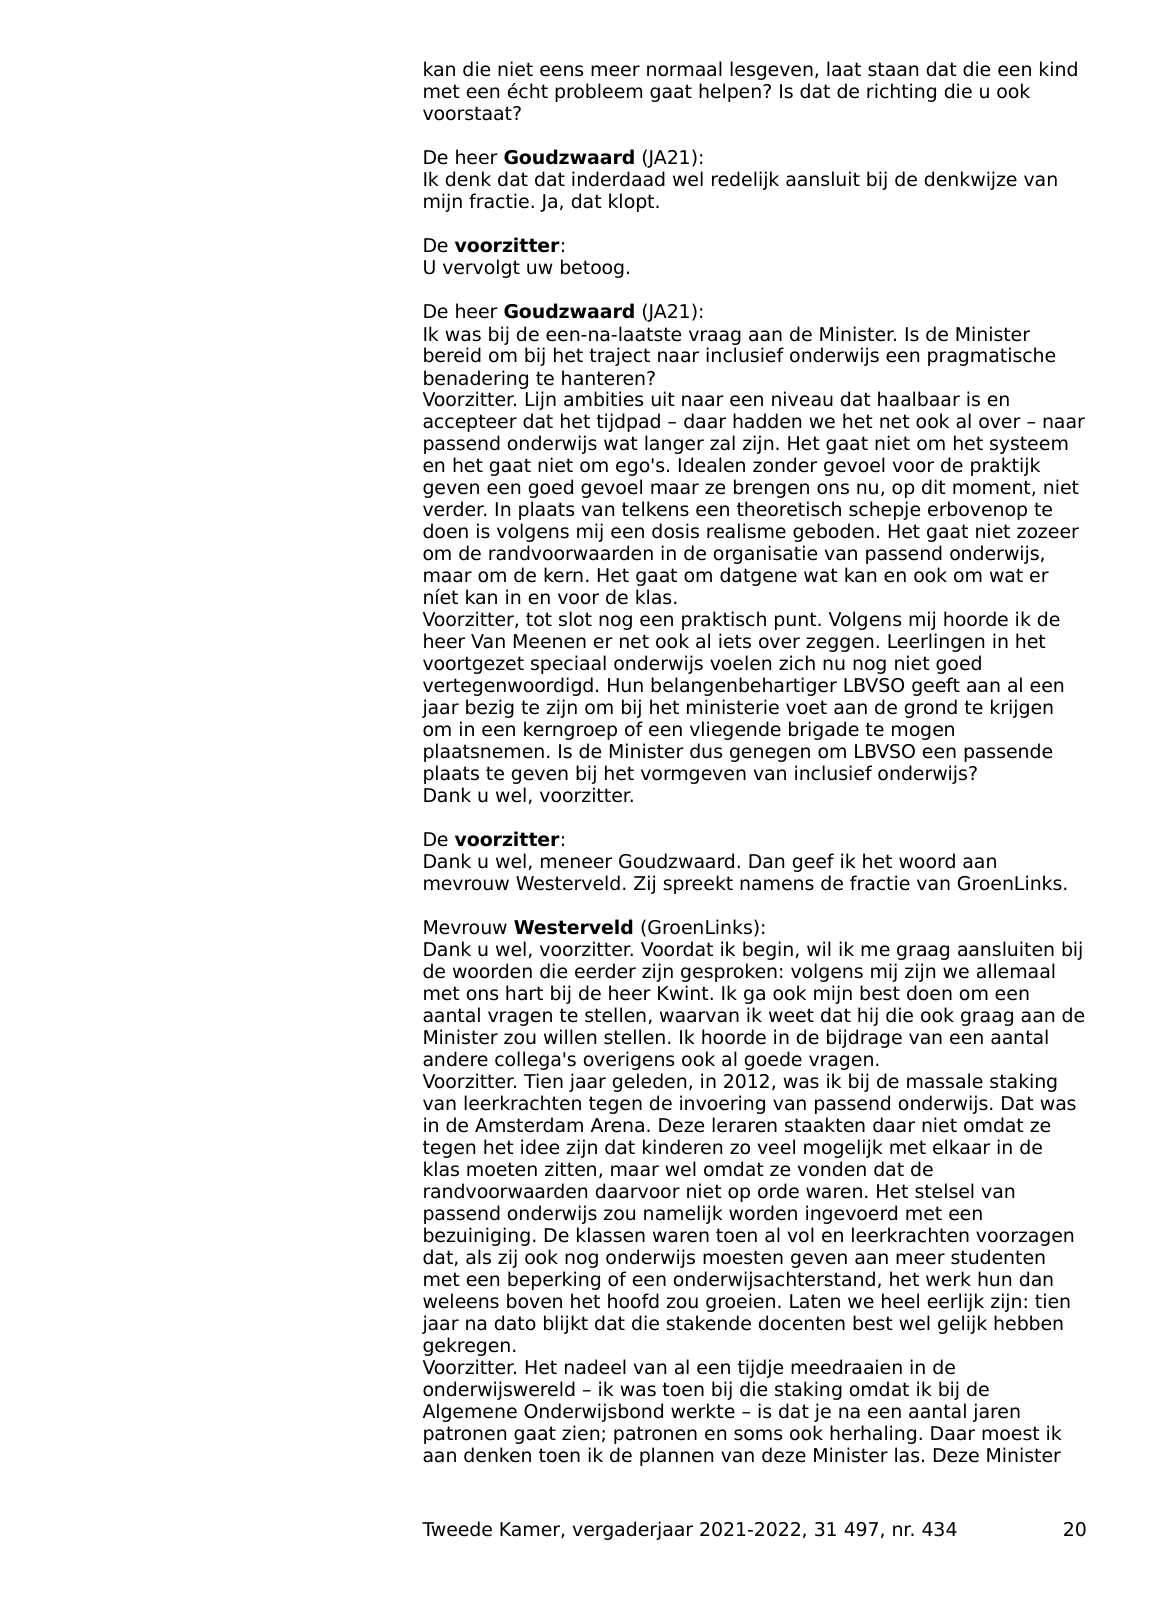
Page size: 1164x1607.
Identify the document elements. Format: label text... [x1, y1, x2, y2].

text Dank u wel, voorzitter. [422, 785, 1087, 807]
text Voorzitter. Het nadeel van al een tijdje meedraaien in de onderwijswereld – ik was toen bij die staking omdat ik bij de Algemene Onderwijsbond werkte – is dat je na een aantal jaren patronen gaat zien; patronen en soms ook herhaling. Daar moest ik aan denken toen ik de plannen van deze Minister las. Deze Minister [422, 1357, 1087, 1467]
text Dank u wel, voorzitter. Voordat ik begin, wil ik me graag aansluiten bij de woorden die eerder zijn gesproken: volgens mij zijn we allemaal met ons hart bij de heer Kwint. Ik ga ook mijn best doen om een aantal vragen te stellen, waarvan ik weet dat hij die ook graag aan de Minister zou willen stellen. Ik hoorde in de bijdrage van een aantal andere collega's overigens ook al goede vragen. [422, 939, 1087, 1071]
text Voorzitter. Tien jaar geleden, in 2012, was ik bij de massale staking van leerkrachten tegen de invoering van passend onderwijs. Dat was in de Amsterdam Arena. Deze leraren staakten daar niet omdat ze tegen het idee zijn dat kinderen zo veel mogelijk met elkaar in de klas moeten zitten, maar wel omdat ze vonden dat de randvoorwaarden daarvoor niet op orde waren. Het stelsel van passend onderwijs zou namelijk worden ingevoerd met een bezuiniging. De klassen waren toen al vol en leerkrachten voorzagen dat, als zij ook nog onderwijs moesten geven aan meer studenten met een beperking of een onderwijsachterstand, het werk hun dan weleens boven het hoofd zou groeien. Laten we heel eerlijk zijn: tien jaar na dato blijkt dat die stakende docenten best wel gelijk hebben gekregen. [422, 1071, 1087, 1357]
text Voorzitter. Lijn ambities uit naar een niveau dat haalbaar is en accepteer dat het tijdpad – daar hadden we het net ook al over – naar passend onderwijs wat langer zal zijn. Het gaat niet om het systeem en het gaat niet om ego's. Idealen zonder gevoel voor de praktijk geven een goed gevoel maar ze brengen ons nu, op dit moment, niet verder. In plaats van telkens een theoretisch schepje erbovenop te doen is volgens mij een dosis realisme geboden. Het gaat niet zozeer om de randvoorwaarden in de organisatie van passend onderwijs, maar om de kern. Het gaat om datgene wat kan en ook om wat er níet kan in en voor de klas. [422, 389, 1087, 609]
text kan die niet eens meer normaal lesgeven, laat staan dat die een kind met een écht probleem gaat helpen? Is dat de richting die u ook voorstaat? [422, 59, 1087, 125]
text Voorzitter, tot slot nog een praktisch punt. Volgens mij hoorde ik de heer Van Meenen er net ook al iets over zeggen. Leerlingen in het voortgezet speciaal onderwijs voelen zich nu nog niet goed vertegenwoordigd. Hun belangenbehartiger LBVSO geeft aan al een jaar bezig te zijn om bij het ministerie voet aan de grond te krijgen om in een kerngroep of een vliegende brigade te mogen plaatsnemen. Is de Minister dus genegen om LBVSO een passende plaats te geven bij het vormgeven van inclusief onderwijs? [422, 609, 1087, 785]
text De heer Goudzwaard (JA21): [422, 147, 1087, 169]
text Mevrouw Westerveld (GroenLinks): [422, 917, 1087, 939]
text Dank u wel, meneer Goudzwaard. Dan geef ik het woord aan mevrouw Westerveld. Zij spreekt namens de fractie van GroenLinks. [422, 851, 1087, 895]
text De heer Goudzwaard (JA21): [422, 301, 1087, 323]
text De voorzitter: [422, 829, 1087, 851]
text Ik denk dat dat inderdaad wel redelijk aansluit bij de denkwijze van mijn fractie. Ja, dat klopt. [422, 169, 1087, 213]
text Ik was bij de een-na-laatste vraag aan de Minister. Is de Minister bereid om bij het traject naar inclusief onderwijs een pragmatische benadering te hanteren? [422, 323, 1087, 389]
text De voorzitter: [422, 235, 1087, 257]
text U vervolgt uw betoog. [422, 257, 1087, 279]
